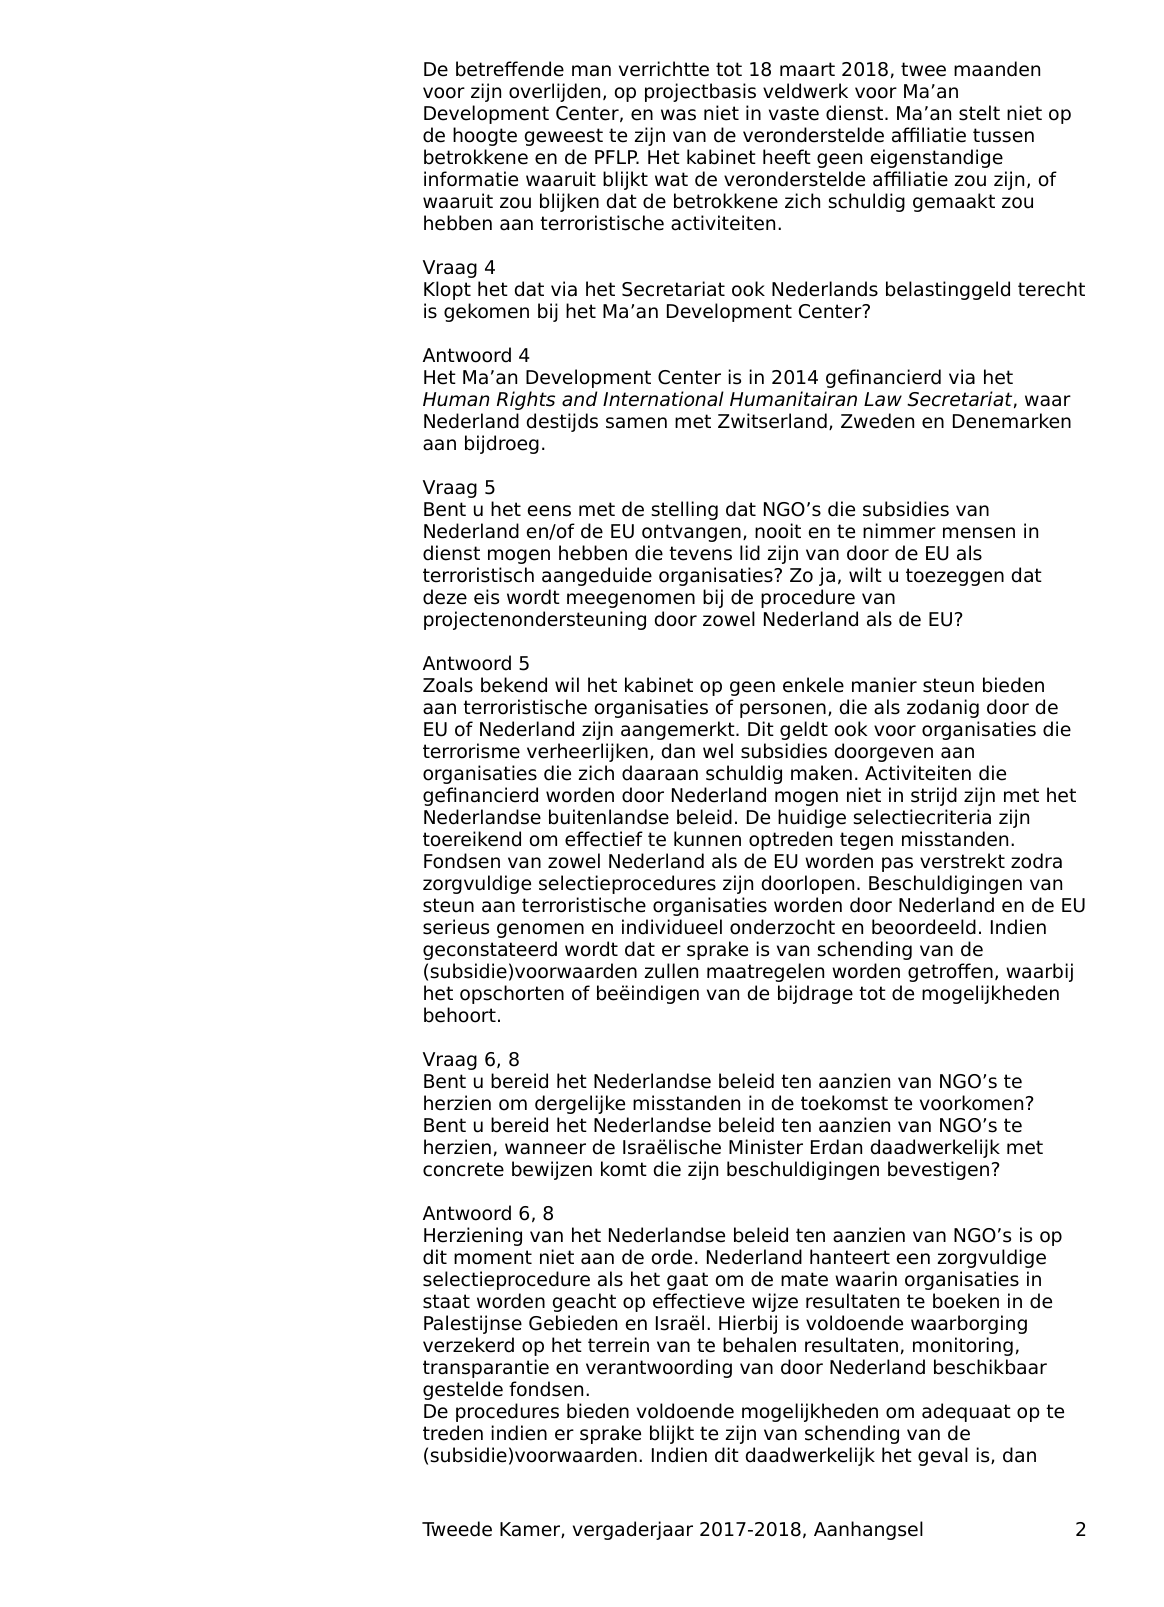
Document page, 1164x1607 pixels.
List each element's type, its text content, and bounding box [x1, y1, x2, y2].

text Vraag 5 [422, 477, 1087, 499]
text Zoals bekend wil het kabinet op geen enkele manier steun bieden aan terroristische organisaties of personen, die als zodanig door de EU of Nederland zijn aangemerkt. Dit geldt ook voor organisaties die terrorisme verheerlijken, dan wel subsidies doorgeven aan organisaties die zich daaraan schuldig maken. Activiteiten die gefinancierd worden door Nederland mogen niet in strijd zijn met het Nederlandse buitenlandse beleid. De huidige selectiecriteria zijn toereikend om effectief te kunnen optreden tegen misstanden. Fondsen van zowel Nederland als de EU worden pas verstrekt zodra zorgvuldige selectieprocedures zijn doorlopen. Beschuldigingen van steun aan terroristische organisaties worden door Nederland en de EU serieus genomen en individueel onderzocht en beoordeeld. Indien geconstateerd wordt dat er sprake is van schending van de (subsidie)voorwaarden zullen maatregelen worden getroffen, waarbij het opschorten of beëindigen van de bijdrage tot de mogelijkheden behoort. [422, 675, 1087, 1027]
text De betreffende man verrichtte tot 18 maart 2018, twee maanden voor zijn overlijden, op projectbasis veldwerk voor Ma’an Development Center, en was niet in vaste dienst. Ma’an stelt niet op de hoogte geweest te zijn van de veronderstelde affiliatie tussen betrokkene en de PFLP. Het kabinet heeft geen eigenstandige informatie waaruit blijkt wat de veronderstelde affiliatie zou zijn, of waaruit zou blijken dat de betrokkene zich schuldig gemaakt zou hebben aan terroristische activiteiten. [422, 59, 1087, 235]
text Antwoord 4 [422, 345, 1087, 367]
text Antwoord 6, 8 [422, 1203, 1087, 1225]
text Herziening van het Nederlandse beleid ten aanzien van NGO’s is op dit moment niet aan de orde. Nederland hanteert een zorgvuldige selectieprocedure als het gaat om de mate waarin organisaties in staat worden geacht op effectieve wijze resultaten te boeken in de Palestijnse Gebieden en Israël. Hierbij is voldoende waarborging verzekerd op het terrein van te behalen resultaten, monitoring, transparantie en verantwoording van door Nederland beschikbaar gestelde fondsen. [422, 1225, 1087, 1401]
text Bent u het eens met de stelling dat NGO’s die subsidies van Nederland en/of de EU ontvangen, nooit en te nimmer mensen in dienst mogen hebben die tevens lid zijn van door de EU als terroristisch aangeduide organisaties? Zo ja, wilt u toezeggen dat deze eis wordt meegenomen bij de procedure van projectenondersteuning door zowel Nederland als de EU? [422, 499, 1087, 631]
text Vraag 6, 8 [422, 1049, 1087, 1071]
text Het Ma’an Development Center is in 2014 gefinancierd via het Human Rights and International Humanitairan Law Secretariat, waar Nederland destijds samen met Zwitserland, Zweden en Denemarken aan bijdroeg. [422, 367, 1087, 455]
text Bent u bereid het Nederlandse beleid ten aanzien van NGO’s te herzien om dergelijke misstanden in de toekomst te voorkomen? [422, 1071, 1087, 1115]
text Klopt het dat via het Secretariat ook Nederlands belastinggeld terecht is gekomen bij het Ma’an Development Center? [422, 279, 1087, 323]
text Vraag 4 [422, 257, 1087, 279]
text De procedures bieden voldoende mogelijkheden om adequaat op te treden indien er sprake blijkt te zijn van schending van de (subsidie)voorwaarden. Indien dit daadwerkelijk het geval is, dan [422, 1401, 1087, 1467]
text Antwoord 5 [422, 653, 1087, 675]
text Bent u bereid het Nederlandse beleid ten aanzien van NGO’s te herzien, wanneer de Israëlische Minister Erdan daadwerkelijk met concrete bewijzen komt die zijn beschuldigingen bevestigen? [422, 1115, 1087, 1181]
